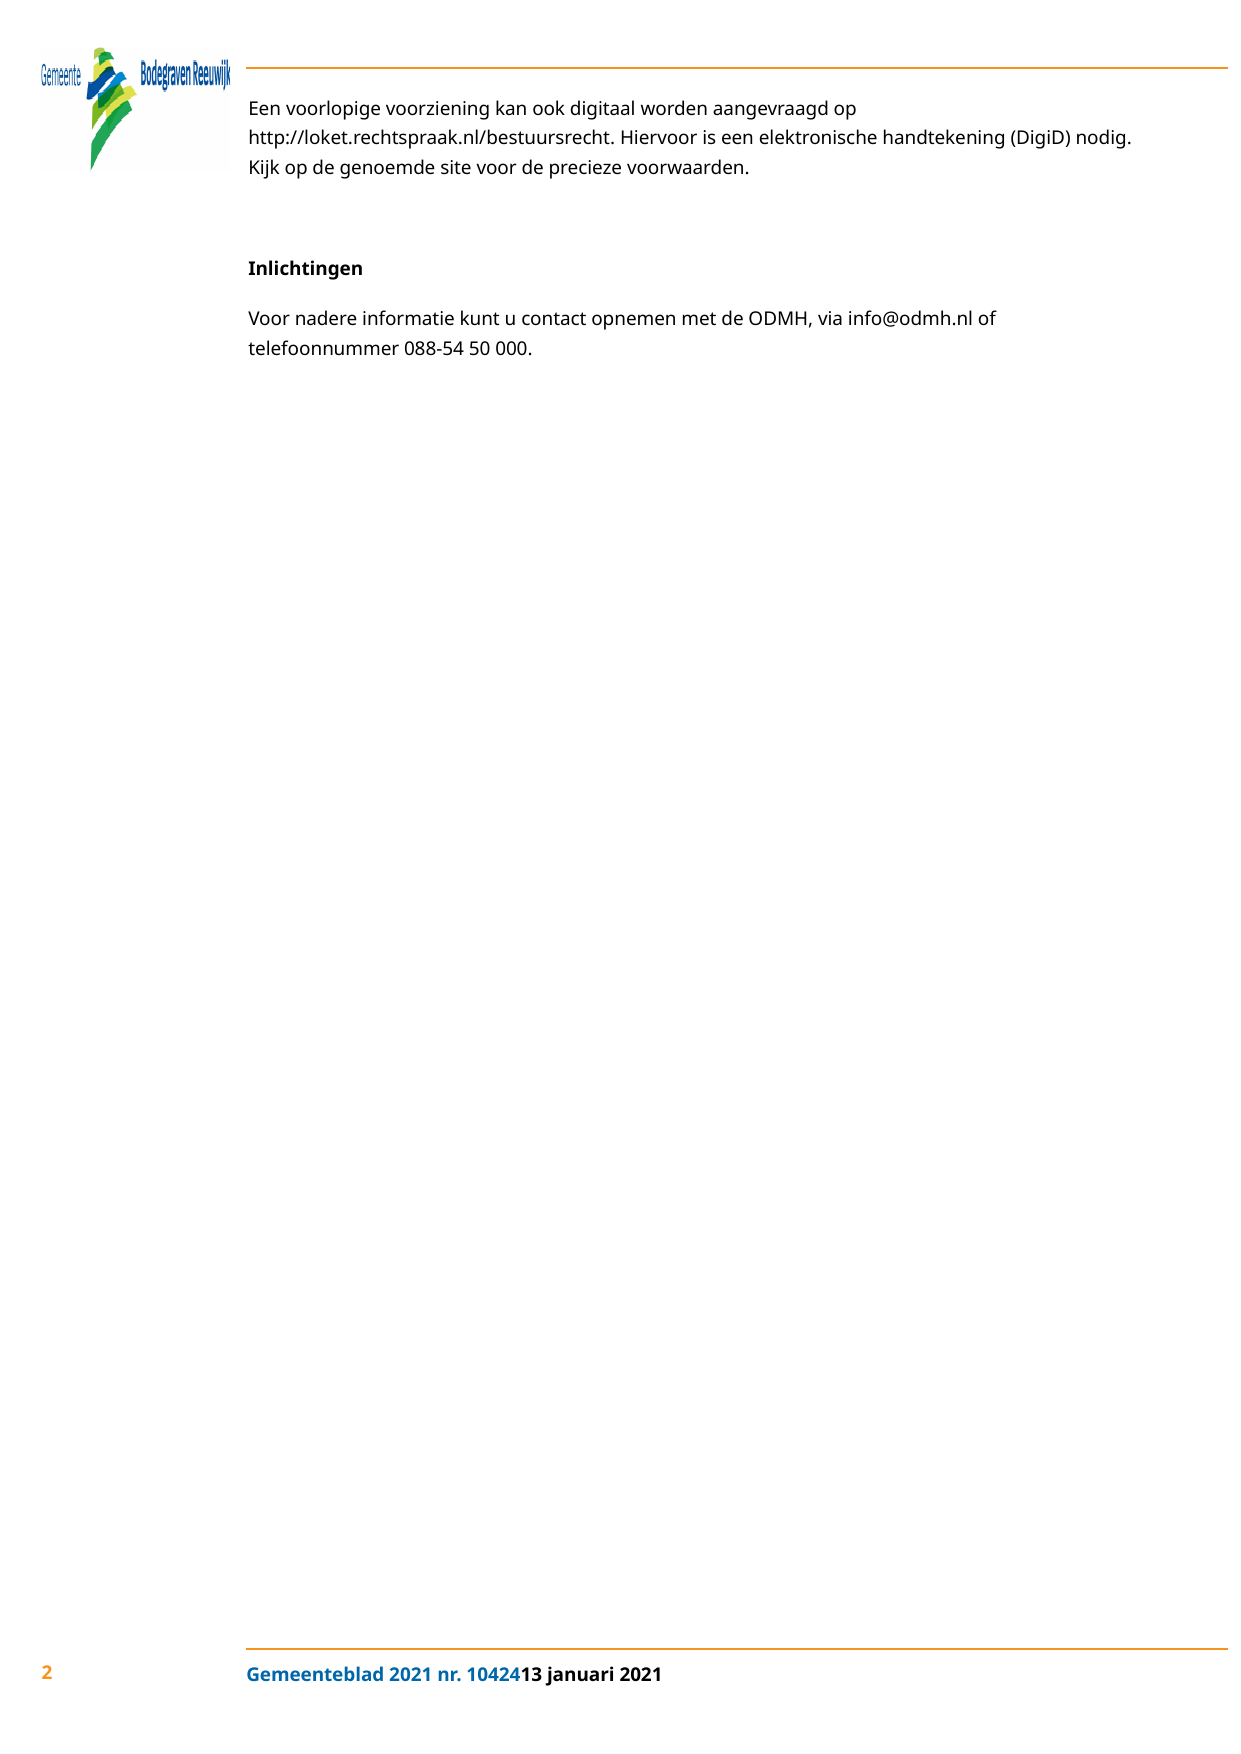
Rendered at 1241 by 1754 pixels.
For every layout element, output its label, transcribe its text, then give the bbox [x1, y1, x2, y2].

picture [41, 47, 231, 172]
text Inlichtingen [248, 255, 1152, 281]
text Voor nadere informatie kunt u contact opnemen met de ODMH, via info@odmh.nl of telefoonnummer 088-54 50 000. [248, 305, 1152, 361]
text Een voorlopige voorziening kan ook digitaal worden aangevraagd op http://loket.rechtspraak.nl/bestuursrecht. Hiervoor is een elektronische handtekening (DigiD) nodig. Kijk op de genoemde site voor de precieze voorwaarden. [248, 95, 1152, 180]
